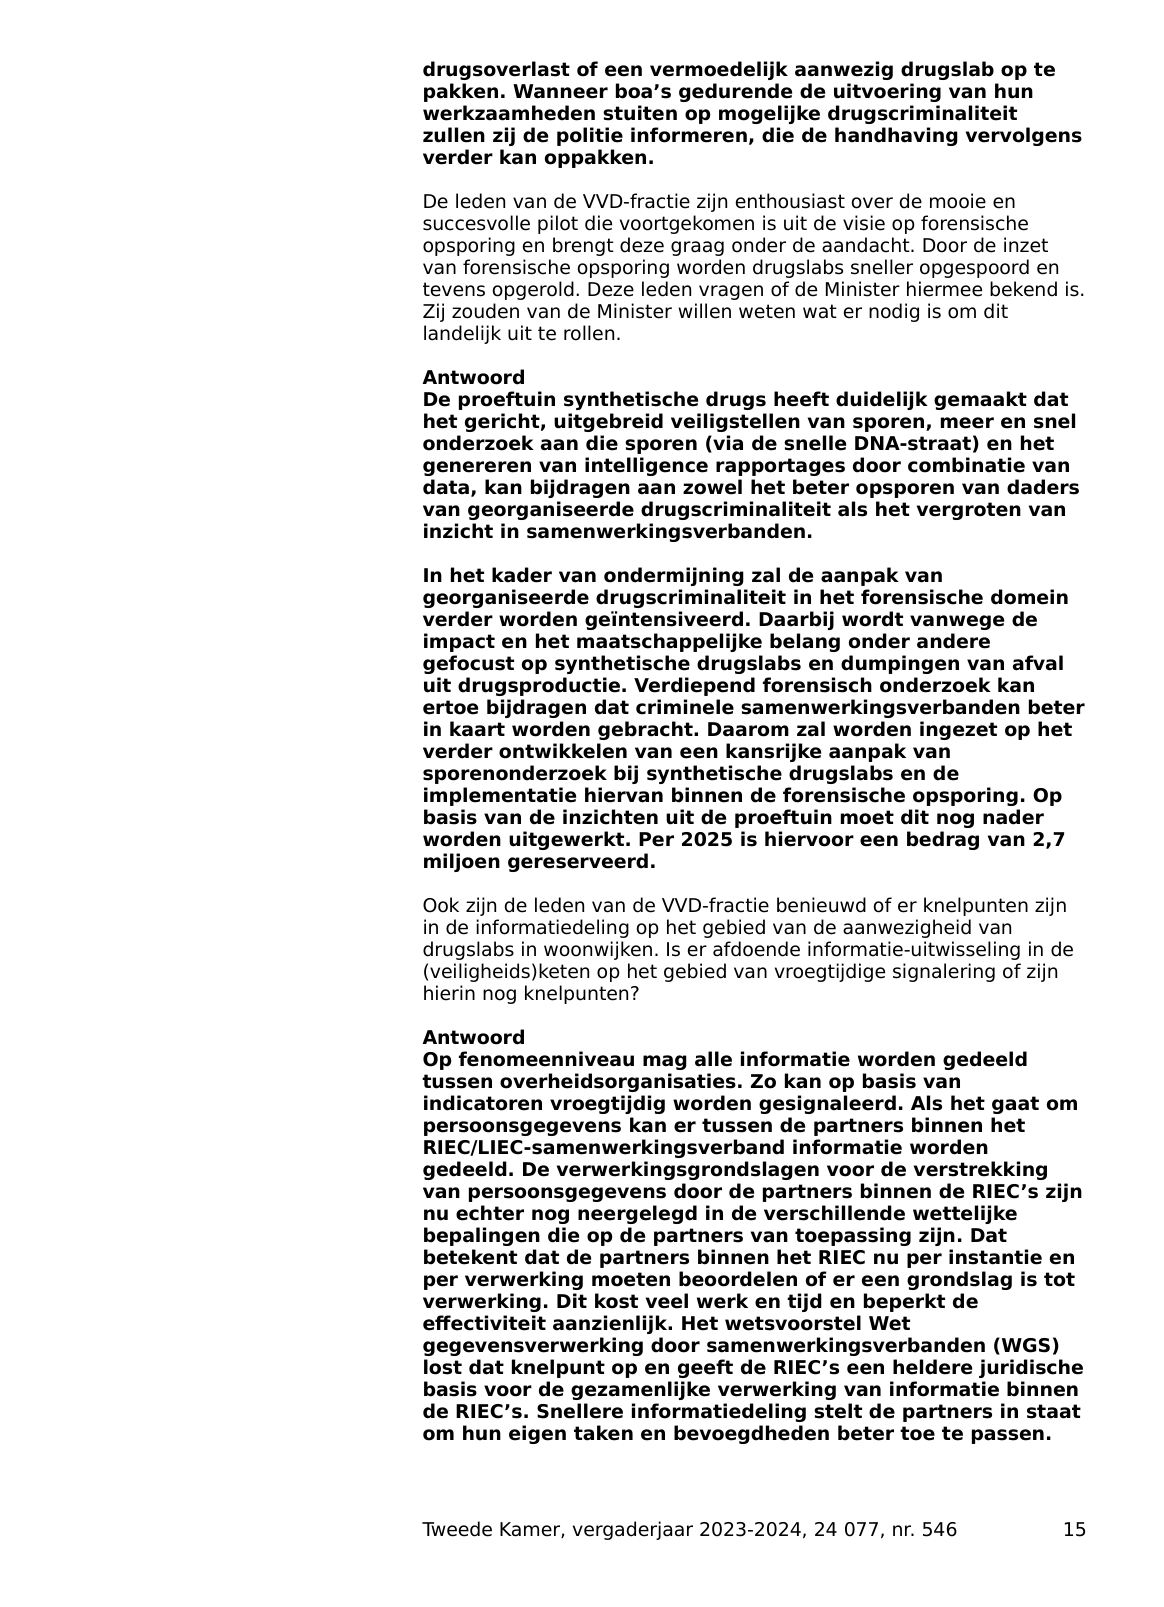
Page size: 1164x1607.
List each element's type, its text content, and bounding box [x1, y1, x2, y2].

text Antwoord [422, 1027, 1087, 1049]
text De leden van de VVD-fractie zijn enthousiast over de mooie en succesvolle pilot die voortgekomen is uit de visie op forensische opsporing en brengt deze graag onder de aandacht. Door de inzet van forensische opsporing worden drugslabs sneller opgespoord en tevens opgerold. Deze leden vragen of de Minister hiermee bekend is. Zij zouden van de Minister willen weten wat er nodig is om dit landelijk uit te rollen. [422, 191, 1087, 345]
text drugsoverlast of een vermoedelijk aanwezig drugslab op te pakken. Wanneer boa’s gedurende de uitvoering van hun werkzaamheden stuiten op mogelijke drugscriminaliteit zullen zij de politie informeren, die de handhaving vervolgens verder kan oppakken. [422, 59, 1087, 169]
text Ook zijn de leden van de VVD-fractie benieuwd of er knelpunten zijn in de informatiedeling op het gebied van de aanwezigheid van drugslabs in woonwijken. Is er afdoende informatie-uitwisseling in de (veiligheids)keten op het gebied van vroegtijdige signalering of zijn hierin nog knelpunten? [422, 895, 1087, 1005]
text De proeftuin synthetische drugs heeft duidelijk gemaakt dat het gericht, uitgebreid veiligstellen van sporen, meer en snel onderzoek aan die sporen (via de snelle DNA-straat) en het genereren van intelligence rapportages door combinatie van data, kan bijdragen aan zowel het beter opsporen van daders van georganiseerde drugscriminaliteit als het vergroten van inzicht in samenwerkingsverbanden. [422, 389, 1087, 543]
text Antwoord [422, 367, 1087, 389]
text Op fenomeenniveau mag alle informatie worden gedeeld tussen overheidsorganisaties. Zo kan op basis van indicatoren vroegtijdig worden gesignaleerd. Als het gaat om persoonsgegevens kan er tussen de partners binnen het RIEC/LIEC-samenwerkingsverband informatie worden gedeeld. De verwerkingsgrondslagen voor de verstrekking van persoonsgegevens door de partners binnen de RIEC’s zijn nu echter nog neergelegd in de verschillende wettelijke bepalingen die op de partners van toepassing zijn. Dat betekent dat de partners binnen het RIEC nu per instantie en per verwerking moeten beoordelen of er een grondslag is tot verwerking. Dit kost veel werk en tijd en beperkt de effectiviteit aanzienlijk. Het wetsvoorstel Wet gegevensverwerking door samenwerkingsverbanden (WGS) lost dat knelpunt op en geeft de RIEC’s een heldere juridische basis voor de gezamenlijke verwerking van informatie binnen de RIEC’s. Snellere informatiedeling stelt de partners in staat om hun eigen taken en bevoegdheden beter toe te passen. [422, 1049, 1087, 1445]
text In het kader van ondermijning zal de aanpak van georganiseerde drugscriminaliteit in het forensische domein verder worden geïntensiveerd. Daarbij wordt vanwege de impact en het maatschappelijke belang onder andere gefocust op synthetische drugslabs en dumpingen van afval uit drugsproductie. Verdiepend forensisch onderzoek kan ertoe bijdragen dat criminele samenwerkingsverbanden beter in kaart worden gebracht. Daarom zal worden ingezet op het verder ontwikkelen van een kansrijke aanpak van sporenonderzoek bij synthetische drugslabs en de implementatie hiervan binnen de forensische opsporing. Op basis van de inzichten uit de proeftuin moet dit nog nader worden uitgewerkt. Per 2025 is hiervoor een bedrag van 2,7 miljoen gereserveerd. [422, 565, 1087, 873]
